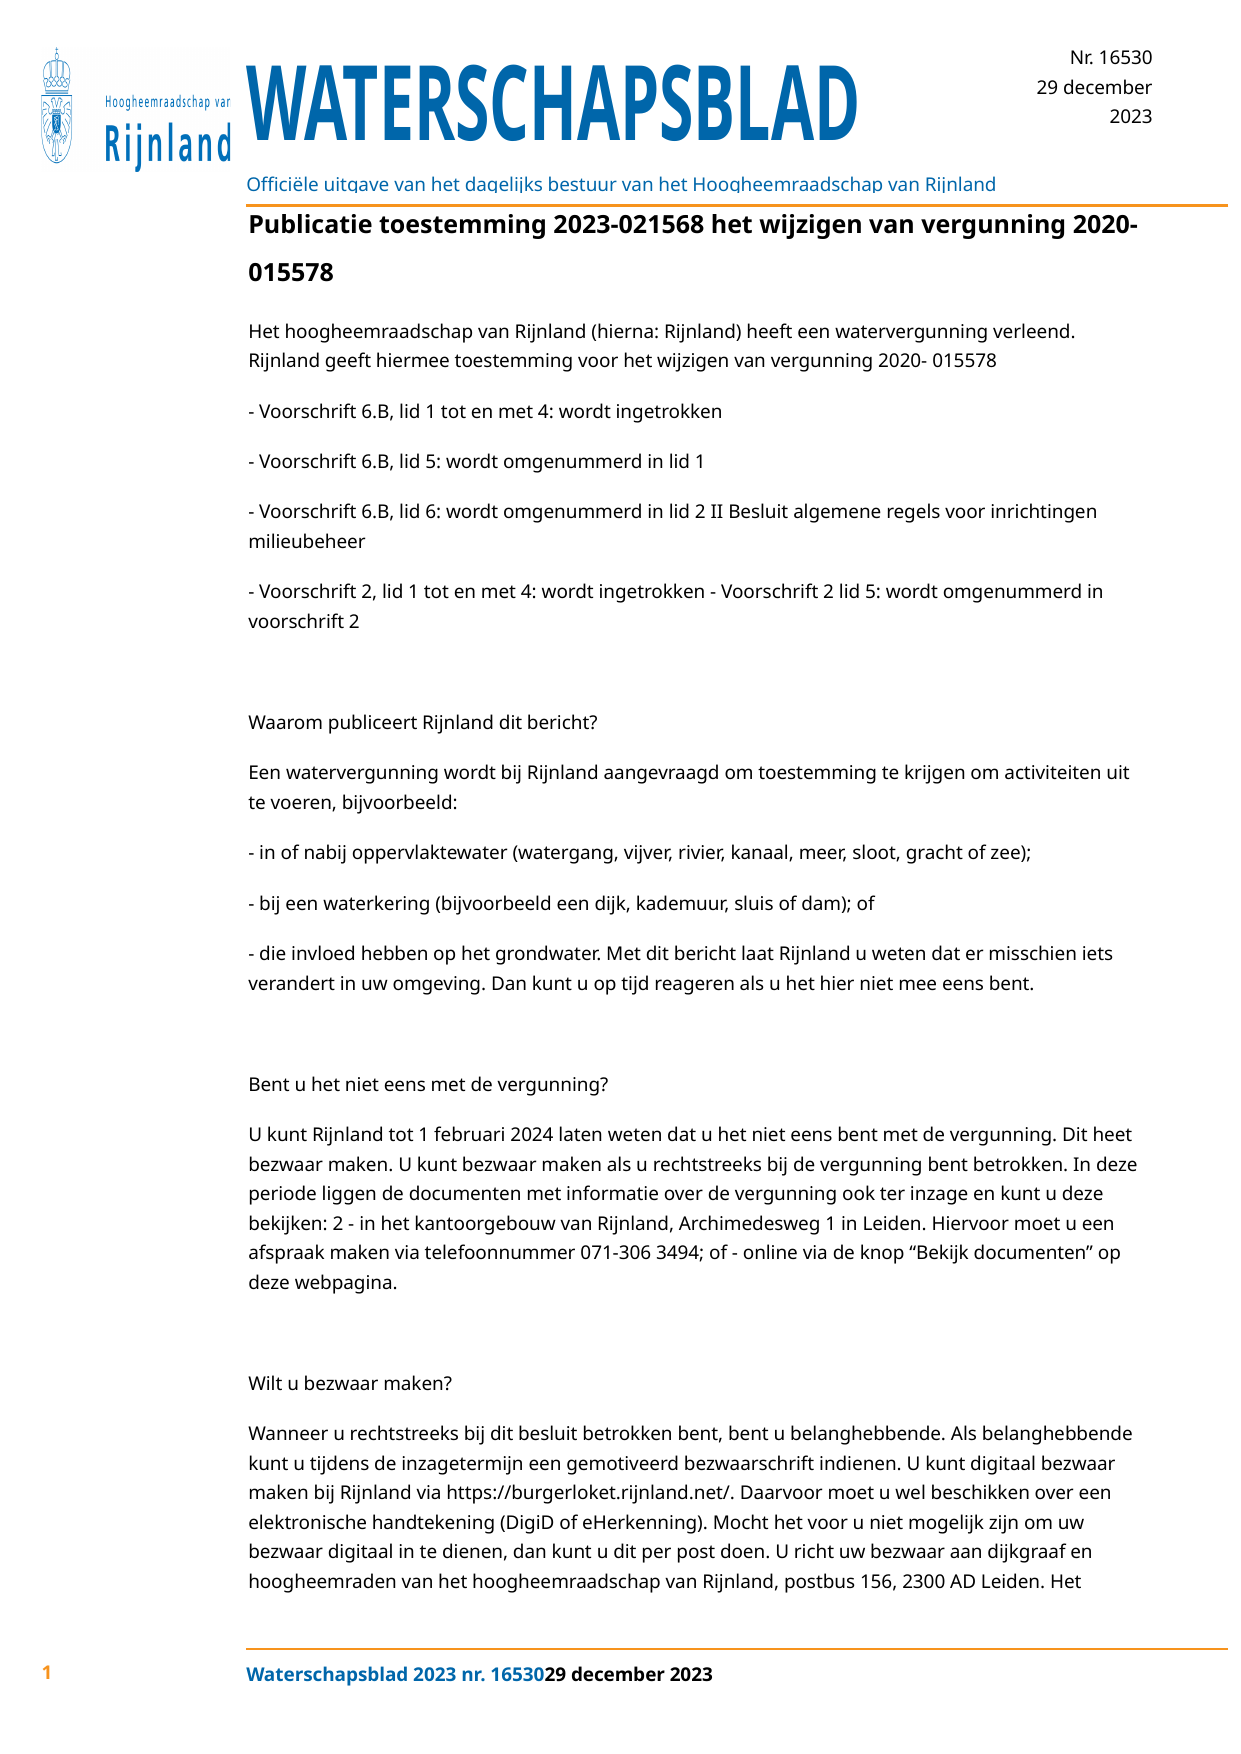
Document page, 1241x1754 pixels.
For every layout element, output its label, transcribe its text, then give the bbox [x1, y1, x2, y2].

text - Voorschrift 6.B, lid 6: wordt omgenummerd in lid 2 II Besluit algemene regels voor inrichtingen milieubeheer [248, 499, 1152, 554]
text - Voorschrift 6.B, lid 1 tot en met 4: wordt ingetrokken [248, 398, 1152, 424]
text Het hoogheemraadschap van Rijnland (hierna: Rijnland) heeft een watervergunning verleend. Rijnland geeft hiermee toestemming voor het wijzigen van vergunning 2020- 015578 [248, 318, 1152, 373]
text Publicatie toestemming 2023-021568 het wijzigen van vergunning 2020-015578 [248, 207, 1152, 288]
picture [41, 47, 231, 172]
text U kunt Rijnland tot 1 februari 2024 laten weten dat u het niet eens bent met de vergunning. Dit heet bezwaar maken. U kunt bezwaar maken als u rechtstreeks bij de vergunning bent betrokken. In deze periode liggen de documenten met informatie over de vergunning ook ter inzage en kunt u deze bekijken: 2 - in het kantoorgebouw van Rijnland, Archimedesweg 1 in Leiden. Hiervoor moet u een afspraak maken via telefoonnummer 071-306 3494; of - online via de knop “Bekijk documenten” op deze webpagina. [248, 1121, 1152, 1295]
text - bij een waterkering (bijvoorbeeld een dijk, kademuur, sluis of dam); of [248, 890, 1152, 916]
text Bent u het niet eens met de vergunning? [248, 1071, 1152, 1097]
text Wilt u bezwaar maken? [248, 1370, 1152, 1396]
text - Voorschrift 6.B, lid 5: wordt omgenummerd in lid 1 [248, 448, 1152, 474]
text Wanneer u rechtstreeks bij dit besluit betrokken bent, bent u belanghebbende. Als belanghebbende kunt u tijdens de inzagetermijn een gemotiveerd bezwaarschrift indienen. U kunt digitaal bezwaar maken bij Rijnland via https://burgerloket.rijnland.net/. Daarvoor moet u wel beschikken over een elektronische handtekening (DigiD of eHerkenning). Mocht het voor u niet mogelijk zijn om uw bezwaar digitaal in te dienen, dan kunt u dit per post doen. U richt uw bezwaar aan dijkgraaf en hoogheemraden van het hoogheemraadschap van Rijnland, postbus 156, 2300 AD Leiden. Het [248, 1420, 1152, 1594]
text - Voorschrift 2, lid 1 tot en met 4: wordt ingetrokken - Voorschrift 2 lid 5: wordt omgenummerd in voorschrift 2 [248, 579, 1152, 634]
text - die invloed hebben op het grondwater. Met dit bericht laat Rijnland u weten dat er misschien iets verandert in uw omgeving. Dan kunt u op tijd reageren als u het hier niet mee eens bent. [248, 940, 1152, 996]
text - in of nabij oppervlaktewater (watergang, vijver, rivier, kanaal, meer, sloot, gracht of zee); [248, 839, 1152, 865]
text Waarom publiceert Rijnland dit bericht? [248, 709, 1152, 735]
text Een watervergunning wordt bij Rijnland aangevraagd om toestemming te krijgen om activiteiten uit te voeren, bijvoorbeeld: [248, 759, 1152, 815]
